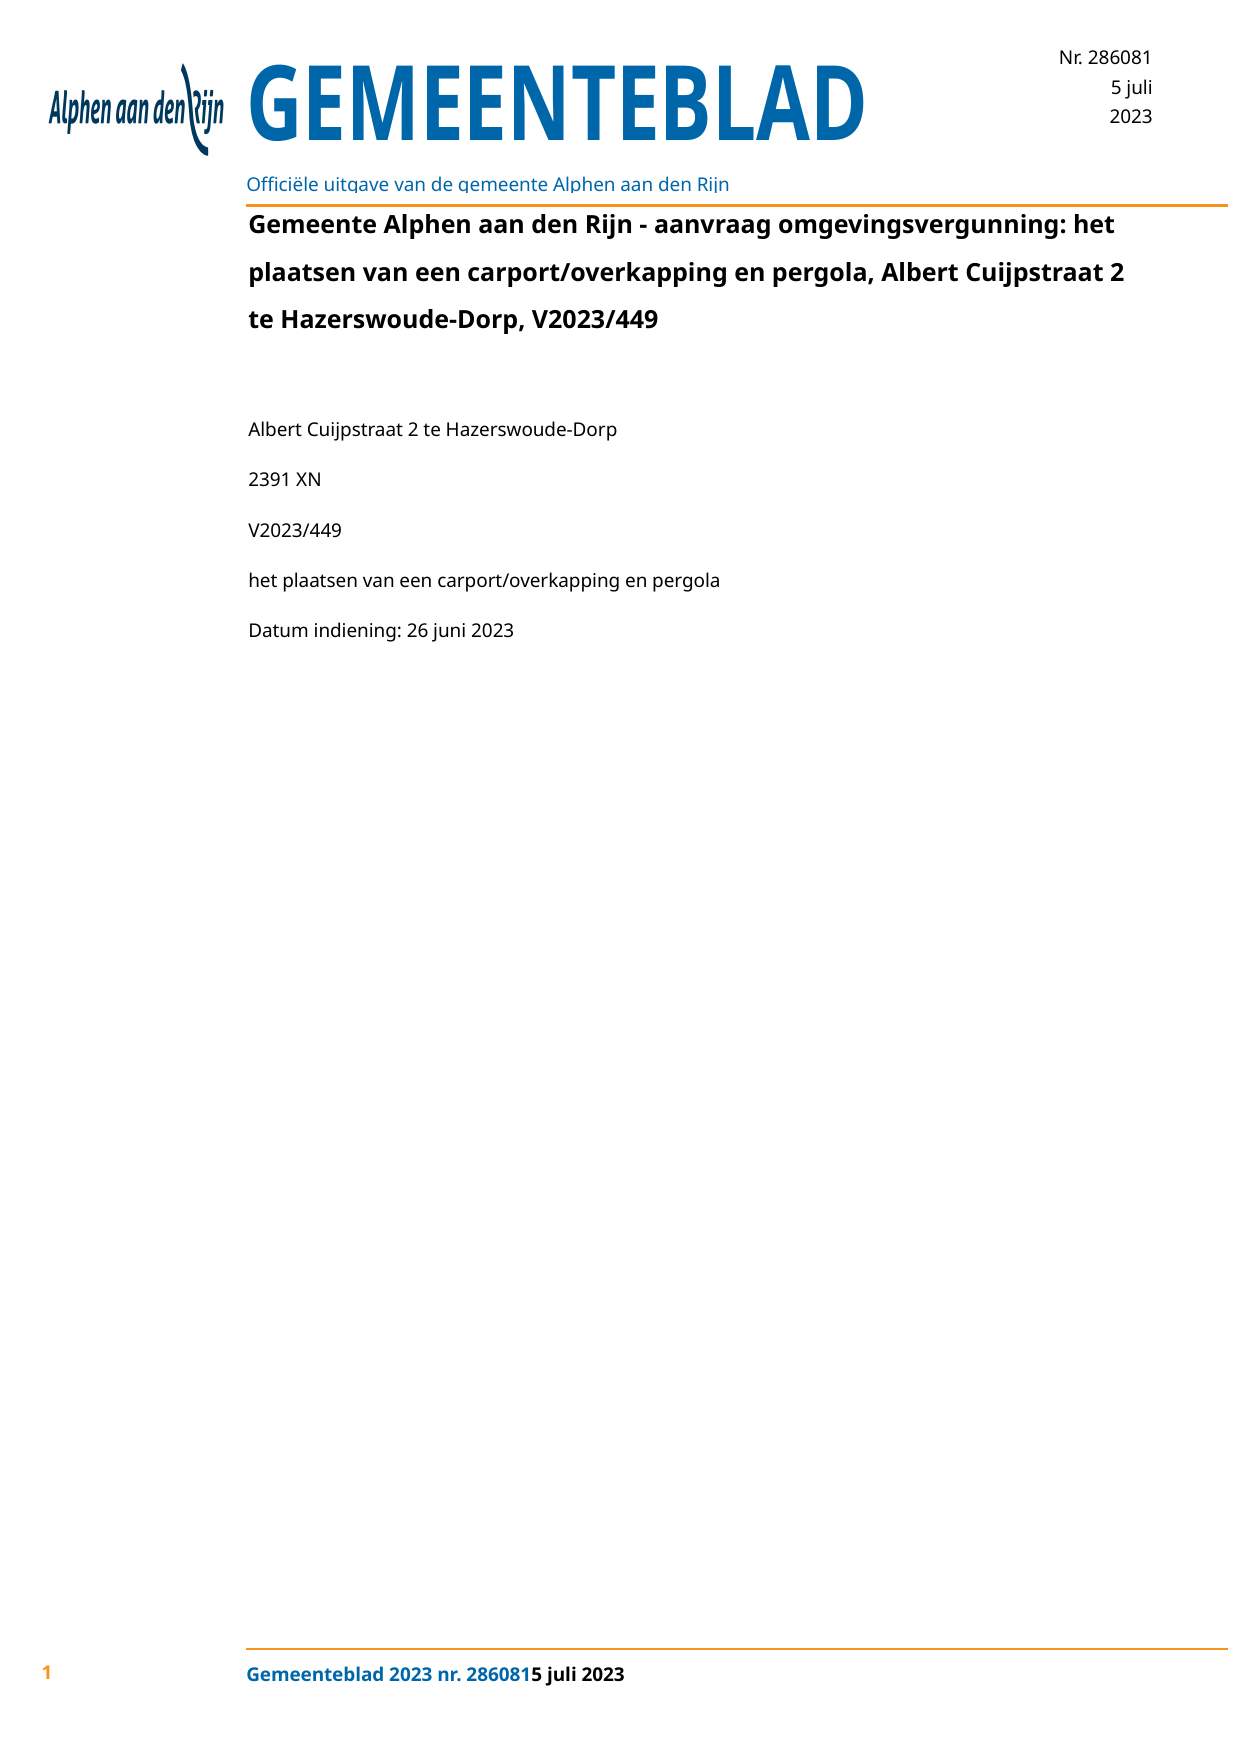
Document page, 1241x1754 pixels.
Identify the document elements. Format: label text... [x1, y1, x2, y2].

text Gemeente Alphen aan den Rijn - aanvraag omgevingsvergunning: het plaatsen van een carport/overkapping en pergola, Albert Cuijpstraat 2 te Hazerswoude-Dorp, V2023/449 [248, 207, 1152, 336]
text V2023/449 [248, 517, 1152, 542]
text Datum indiening: 26 juni 2023 [248, 618, 1152, 643]
text 2391 XN [248, 466, 1152, 492]
text het plaatsen van een carport/overkapping en pergola [248, 567, 1152, 593]
picture [41, 47, 231, 172]
text Albert Cuijpstraat 2 te Hazerswoude-Dorp [248, 416, 1152, 442]
